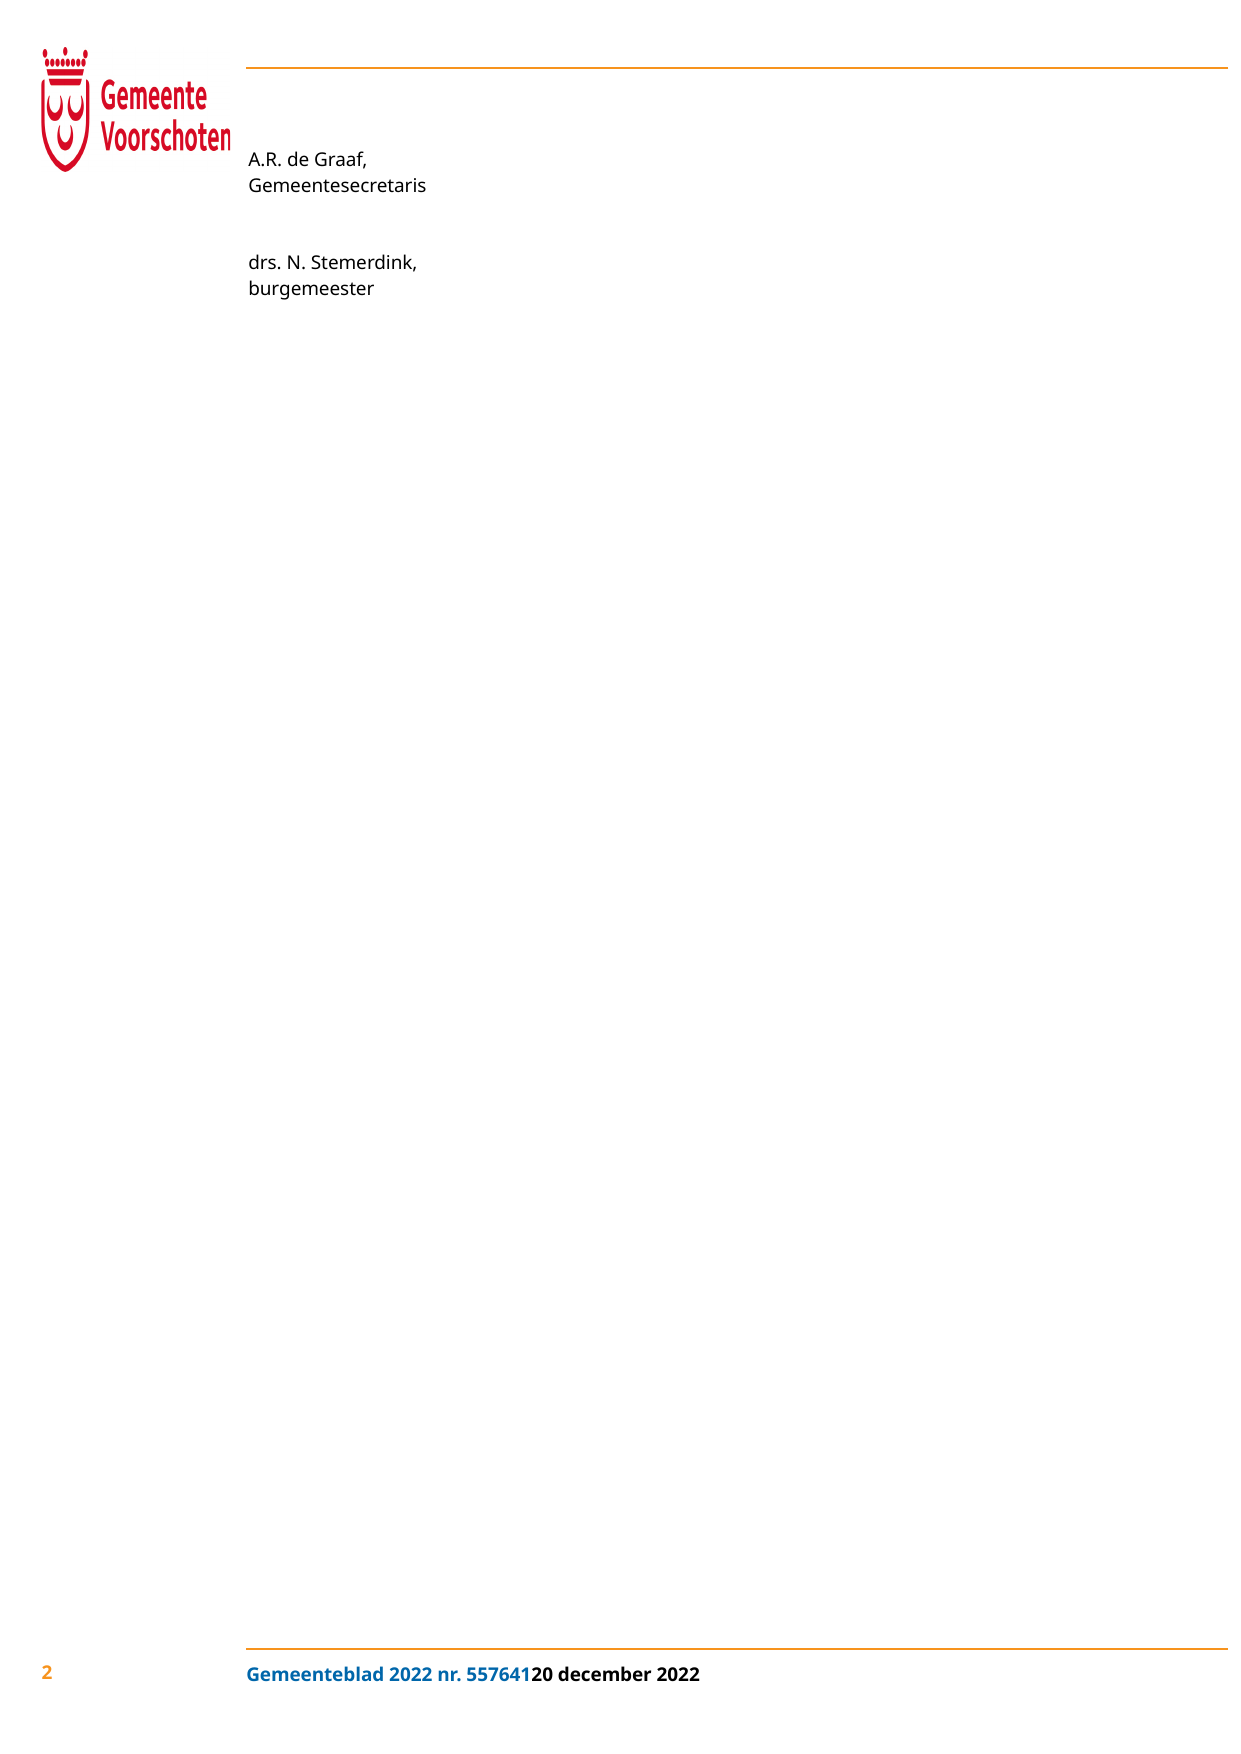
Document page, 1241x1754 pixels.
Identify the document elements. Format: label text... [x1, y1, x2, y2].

text A.R. de Graaf, [248, 146, 1152, 172]
text Gemeentesecretaris [248, 172, 1152, 198]
text drs. N. Stemerdink, [248, 249, 1152, 275]
text burgemeester [248, 275, 1152, 301]
picture [41, 47, 231, 172]
